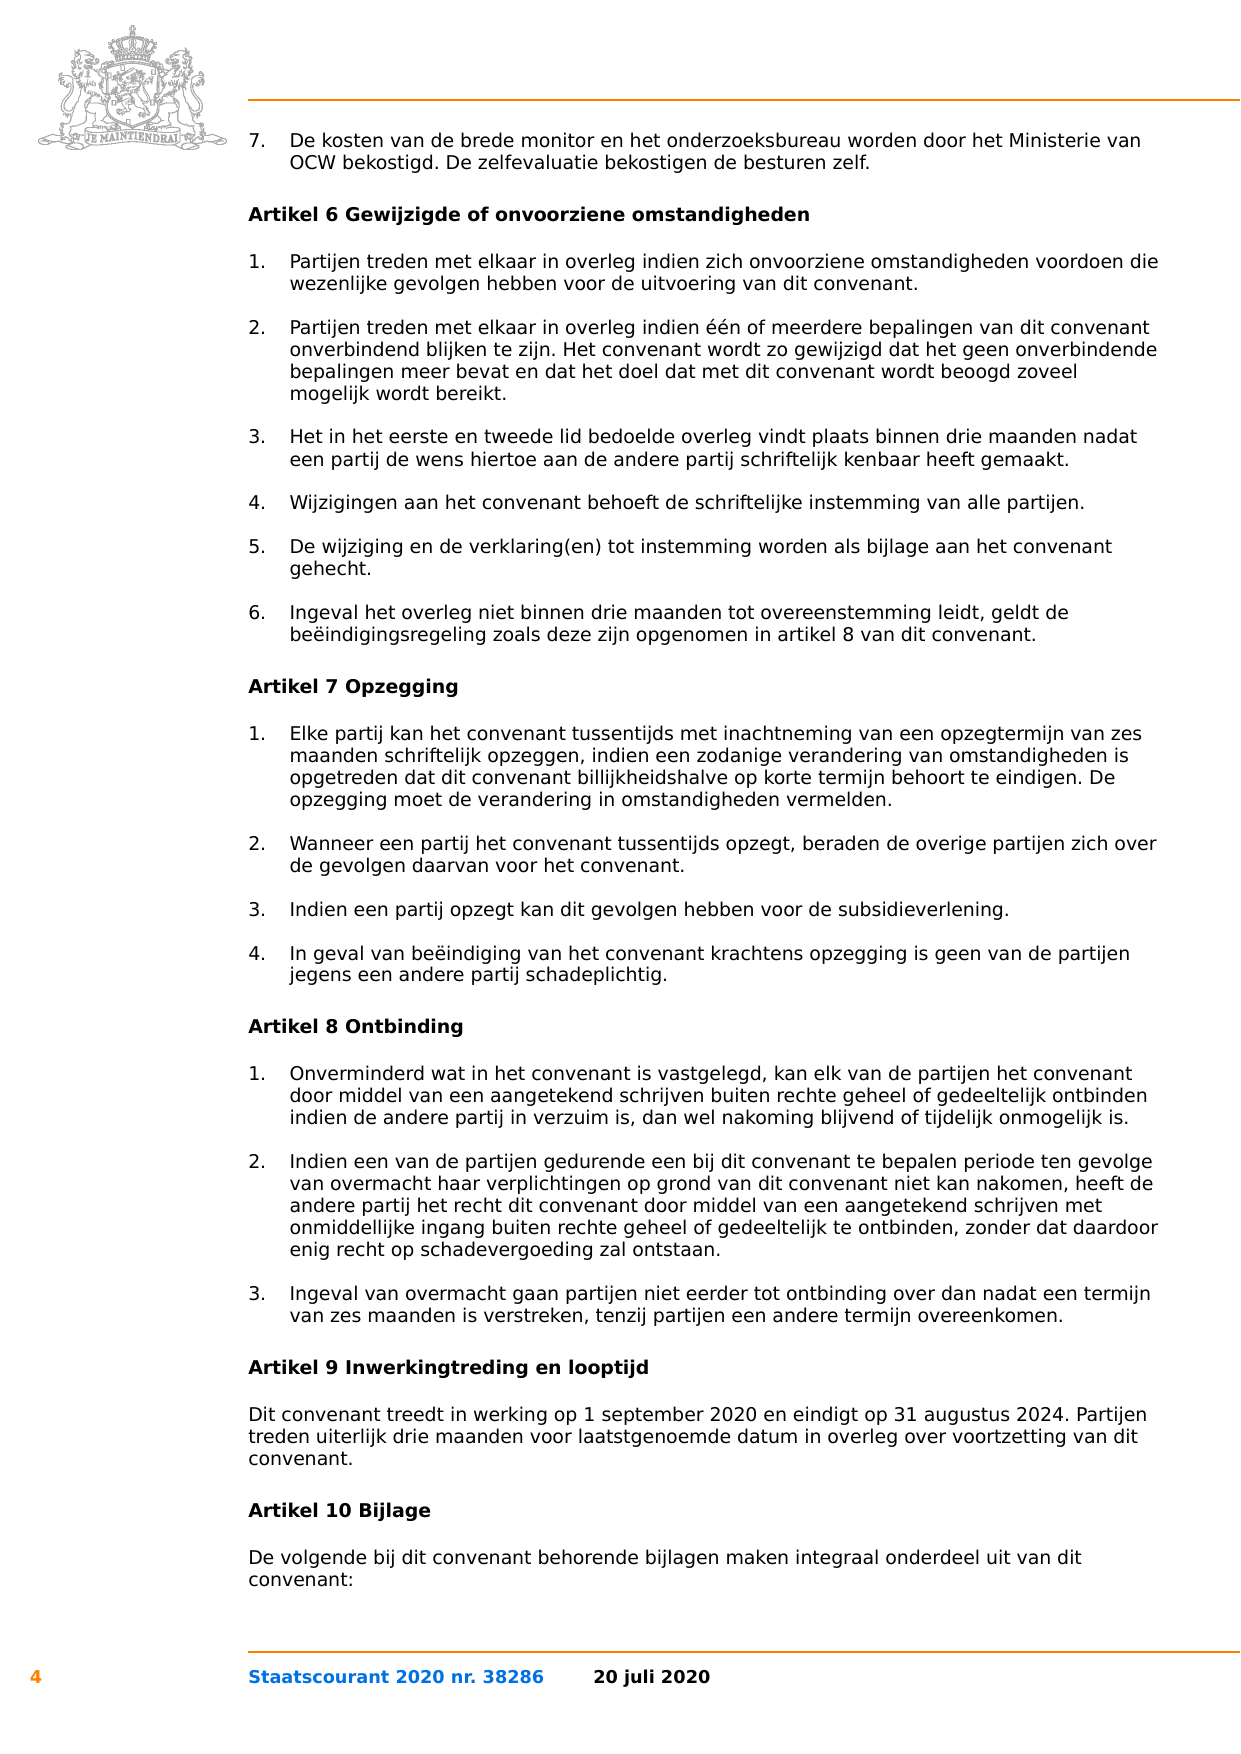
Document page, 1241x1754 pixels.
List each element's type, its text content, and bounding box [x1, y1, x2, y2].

text 4. Wijzigingen aan het convenant behoeft de schriftelijke instemming van alle partijen. [248, 492, 1163, 514]
text 2. Indien een van de partijen gedurende een bij dit convenant te bepalen periode ten gevolge van overmacht haar verplichtingen op grond van dit convenant niet kan nakomen, heeft de andere partij het recht dit convenant door middel van een aangetekend schrijven met onmiddellijke ingang buiten rechte geheel of gedeeltelijk te ontbinden, zonder dat daardoor enig recht op schadevergoeding zal ontstaan. [248, 1151, 1163, 1261]
text 1. Elke partij kan het convenant tussentijds met inachtneming van een opzegtermijn van zes maanden schriftelijk opzeggen, indien een zodanige verandering van omstandigheden is opgetreden dat dit convenant billijkheidshalve op korte termijn behoort te eindigen. De opzegging moet de verandering in omstandigheden vermelden. [248, 723, 1163, 811]
subtitle Artikel 7 Opzegging [248, 676, 1163, 698]
text 5. De wijziging en de verklaring(en) tot instemming worden als bijlage aan het convenant gehecht. [248, 536, 1163, 580]
subtitle Artikel 9 Inwerkingtreding en looptijd [248, 1357, 1163, 1379]
text 1. Partijen treden met elkaar in overleg indien zich onvoorziene omstandigheden voordoen die wezenlijke gevolgen hebben voor de uitvoering van dit convenant. [248, 251, 1163, 295]
subtitle Artikel 8 Ontbinding [248, 1016, 1163, 1038]
text 3. Indien een partij opzegt kan dit gevolgen hebben voor de subsidieverlening. [248, 898, 1163, 921]
text Dit convenant treedt in werking op 1 september 2020 en eindigt op 31 augustus 2024. Partijen treden uiterlijk drie maanden voor laatstgenoemde datum in overleg over voortzetting van dit convenant. [248, 1404, 1163, 1470]
text 6. Ingeval het overleg niet binnen drie maanden tot overeenstemming leidt, geldt de beëindigingsregeling zoals deze zijn opgenomen in artikel 8 van dit convenant. [248, 602, 1163, 646]
subtitle Artikel 10 Bijlage [248, 1500, 1163, 1522]
text 2. Wanneer een partij het convenant tussentijds opzegt, beraden de overige partijen zich over de gevolgen daarvan voor het convenant. [248, 833, 1163, 877]
picture [38, 25, 227, 150]
text 1. Onverminderd wat in het convenant is vastgelegd, kan elk van de partijen het convenant door middel van een aangetekend schrijven buiten rechte geheel of gedeeltelijk ontbinden indien de andere partij in verzuim is, dan wel nakoming blijvend of tijdelijk onmogelijk is. [248, 1063, 1163, 1129]
text 3. Het in het eerste en tweede lid bedoelde overleg vindt plaats binnen drie maanden nadat een partij de wens hiertoe aan de andere partij schriftelijk kenbaar heeft gemaakt. [248, 426, 1163, 470]
text 2. Partijen treden met elkaar in overleg indien één of meerdere bepalingen van dit convenant onverbindend blijken te zijn. Het convenant wordt zo gewijzigd dat het geen onverbindende bepalingen meer bevat en dat het doel dat met dit convenant wordt beoogd zoveel mogelijk wordt bereikt. [248, 317, 1163, 404]
text 7. De kosten van de brede monitor en het onderzoeksbureau worden door het Ministerie van OCW bekostigd. De zelfevaluatie bekostigen de besturen zelf. [248, 130, 1163, 174]
text 3. Ingeval van overmacht gaan partijen niet eerder tot ontbinding over dan nadat een termijn van zes maanden is verstreken, tenzij partijen een andere termijn overeenkomen. [248, 1283, 1163, 1327]
subtitle Artikel 6 Gewijzigde of onvoorziene omstandigheden [248, 204, 1163, 226]
text De volgende bij dit convenant behorende bijlagen maken integraal onderdeel uit van dit convenant: [248, 1547, 1163, 1591]
text 4. In geval van beëindiging van het convenant krachtens opzegging is geen van de partijen jegens een andere partij schadeplichtig. [248, 942, 1163, 986]
